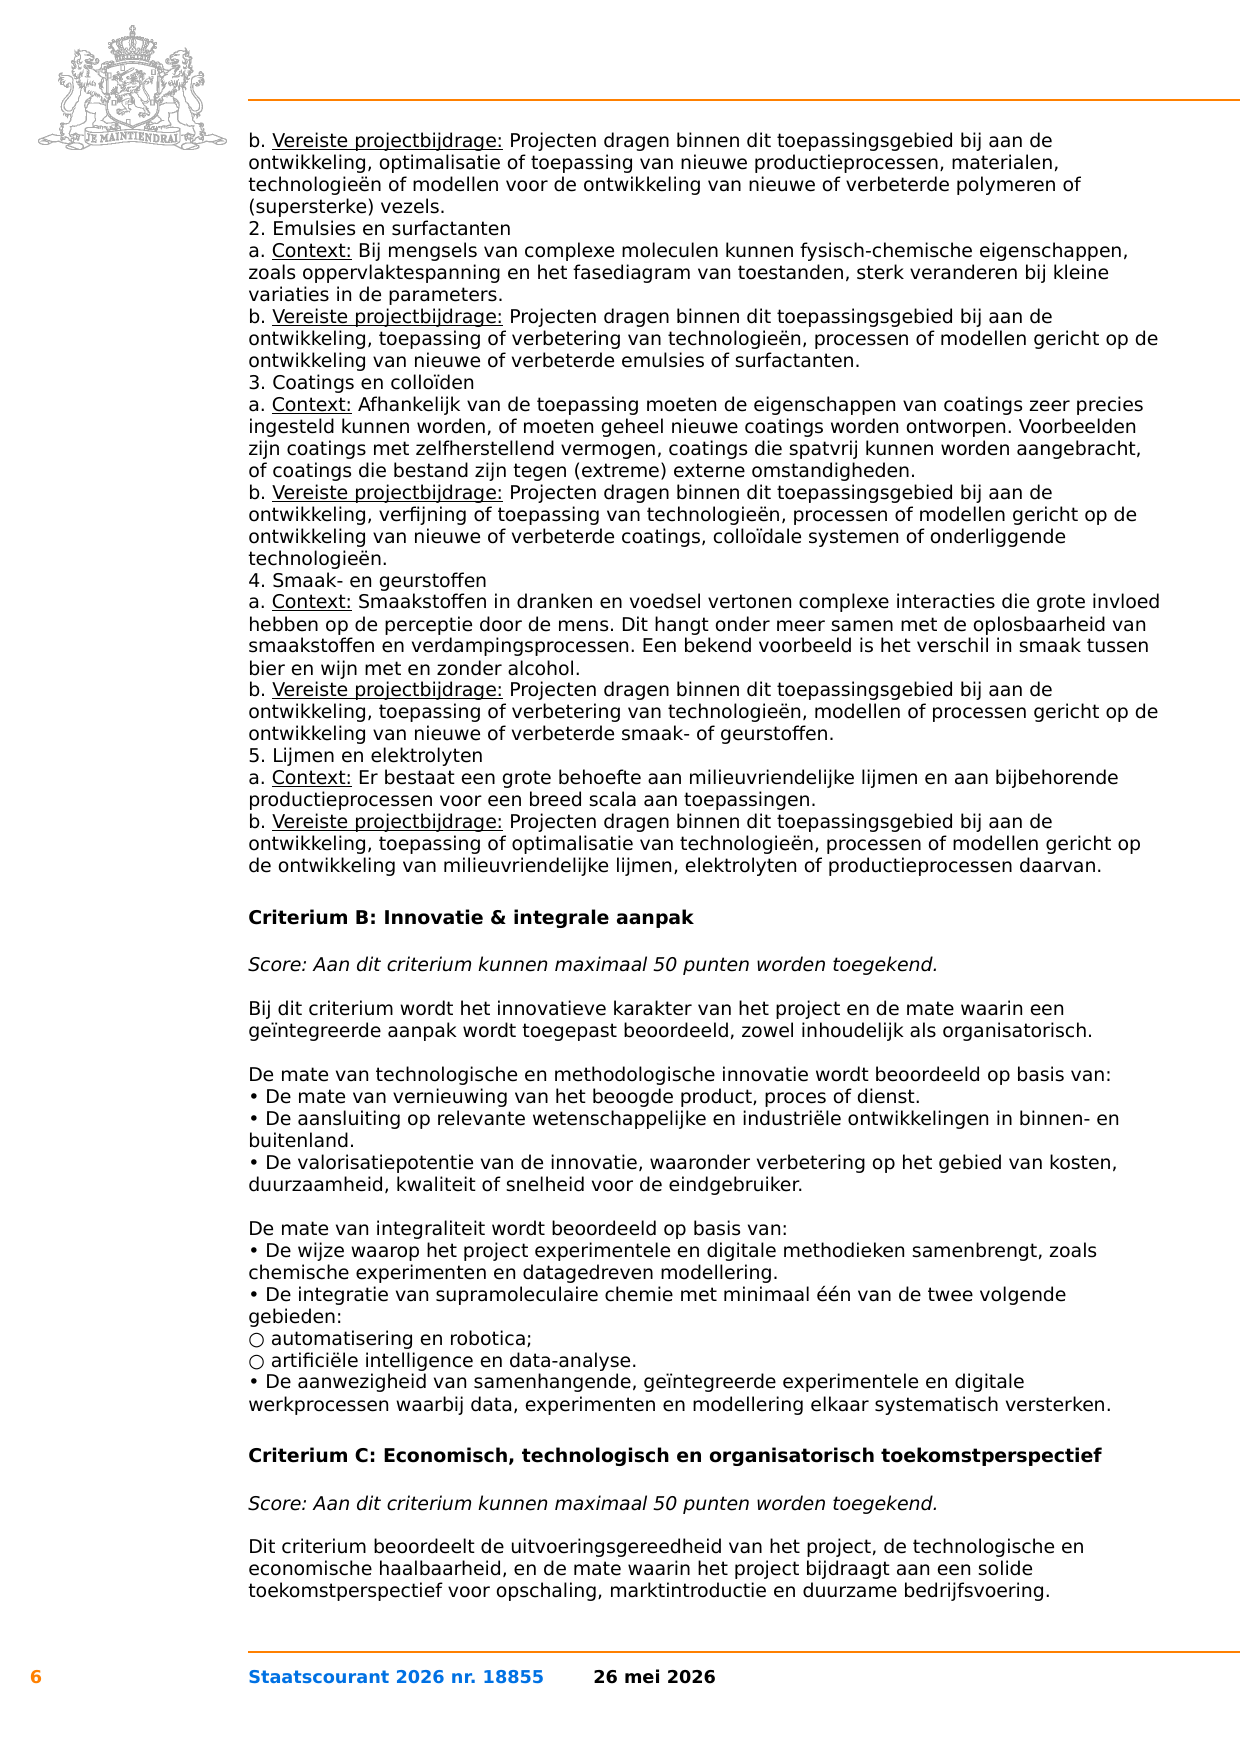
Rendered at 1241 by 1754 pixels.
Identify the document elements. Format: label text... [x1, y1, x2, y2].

text • De aanwezigheid van samenhangende, geïntegreerde experimentele en digitale werkprocessen waarbij data, experimenten en modellering elkaar systematisch versterken. [248, 1371, 1163, 1415]
text a. Context: Bij mengsels van complexe moleculen kunnen fysisch-chemische eigenschappen, zoals oppervlaktespanning en het fasediagram van toestanden, sterk veranderen bij kleine variaties in de parameters. [248, 240, 1163, 306]
text De mate van integraliteit wordt beoordeeld op basis van: [248, 1218, 1163, 1239]
text • De integratie van supramoleculaire chemie met minimaal één van de twee volgende gebieden: [248, 1283, 1163, 1327]
text b. Vereiste projectbijdrage: Projecten dragen binnen dit toepassingsgebied bij aan de ontwikkeling, optimalisatie of toepassing van nieuwe productieprocessen, materialen, technologieën of modellen voor de ontwikkeling van nieuwe of verbeterde polymeren of (supersterke) vezels. [248, 130, 1163, 218]
text 2. Emulsies en surfactanten [248, 218, 1163, 240]
text • De valorisatiepotentie van de innovatie, waaronder verbetering op het gebied van kosten, duurzaamheid, kwaliteit of snelheid voor de eindgebruiker. [248, 1152, 1163, 1196]
text b. Vereiste projectbijdrage: Projecten dragen binnen dit toepassingsgebied bij aan de ontwikkeling, toepassing of optimalisatie van technologieën, processen of modellen gericht op de ontwikkeling van milieuvriendelijke lijmen, elektrolyten of productieprocessen daarvan. [248, 811, 1163, 877]
subtitle Criterium C: Economisch, technologisch en organisatorisch toekomstperspectief [248, 1445, 1163, 1467]
text a. Context: Smaakstoffen in dranken en voedsel vertonen complexe interacties die grote invloed hebben op de perceptie door de mens. Dit hangt onder meer samen met de oplosbaarheid van smaakstoffen en verdampingsprocessen. Een bekend voorbeeld is het verschil in smaak tussen bier en wijn met en zonder alcohol. [248, 591, 1163, 679]
picture [38, 25, 227, 150]
text b. Vereiste projectbijdrage: Projecten dragen binnen dit toepassingsgebied bij aan de ontwikkeling, toepassing of verbetering van technologieën, processen of modellen gericht op de ontwikkeling van nieuwe of verbeterde emulsies of surfactanten. [248, 306, 1163, 372]
subtitle Criterium B: Innovatie & integrale aanpak [248, 907, 1163, 929]
text ○ artificiële intelligence en data-analyse. [248, 1349, 1163, 1371]
text • De aansluiting op relevante wetenschappelijke en industriële ontwikkelingen in binnen- en buitenland. [248, 1108, 1163, 1152]
text b. Vereiste projectbijdrage: Projecten dragen binnen dit toepassingsgebied bij aan de ontwikkeling, verfijning of toepassing van technologieën, processen of modellen gericht op de ontwikkeling van nieuwe of verbeterde coatings, colloïdale systemen of onderliggende technologieën. [248, 482, 1163, 569]
text 4. Smaak- en geurstoffen [248, 569, 1163, 591]
text Dit criterium beoordeelt de uitvoeringsgereedheid van het project, de technologische en economische haalbaarheid, en de mate waarin het project bijdraagt aan een solide toekomstperspectief voor opschaling, marktintroductie en duurzame bedrijfsvoering. [248, 1536, 1163, 1602]
text a. Context: Er bestaat een grote behoefte aan milieuvriendelijke lijmen en aan bijbehorende productieprocessen voor een breed scala aan toepassingen. [248, 767, 1163, 811]
text Score: Aan dit criterium kunnen maximaal 50 punten worden toegekend. [248, 1492, 1163, 1514]
text • De wijze waarop het project experimentele en digitale methodieken samenbrengt, zoals chemische experimenten en datagedreven modellering. [248, 1239, 1163, 1283]
text a. Context: Afhankelijk van de toepassing moeten de eigenschappen van coatings zeer precies ingesteld kunnen worden, of moeten geheel nieuwe coatings worden ontworpen. Voorbeelden zijn coatings met zelfherstellend vermogen, coatings die spatvrij kunnen worden aangebracht, of coatings die bestand zijn tegen (extreme) externe omstandigheden. [248, 394, 1163, 482]
text 5. Lijmen en elektrolyten [248, 745, 1163, 767]
text Bij dit criterium wordt het innovatieve karakter van het project en de mate waarin een geïntegreerde aanpak wordt toegepast beoordeeld, zowel inhoudelijk als organisatorisch. [248, 998, 1163, 1042]
text b. Vereiste projectbijdrage: Projecten dragen binnen dit toepassingsgebied bij aan de ontwikkeling, toepassing of verbetering van technologieën, modellen of processen gericht op de ontwikkeling van nieuwe of verbeterde smaak- of geurstoffen. [248, 679, 1163, 745]
text Score: Aan dit criterium kunnen maximaal 50 punten worden toegekend. [248, 954, 1163, 976]
text 3. Coatings en colloïden [248, 372, 1163, 394]
text • De mate van vernieuwing van het beoogde product, proces of dienst. [248, 1086, 1163, 1108]
text ○ automatisering en robotica; [248, 1327, 1163, 1349]
text De mate van technologische en methodologische innovatie wordt beoordeeld op basis van: [248, 1064, 1163, 1086]
